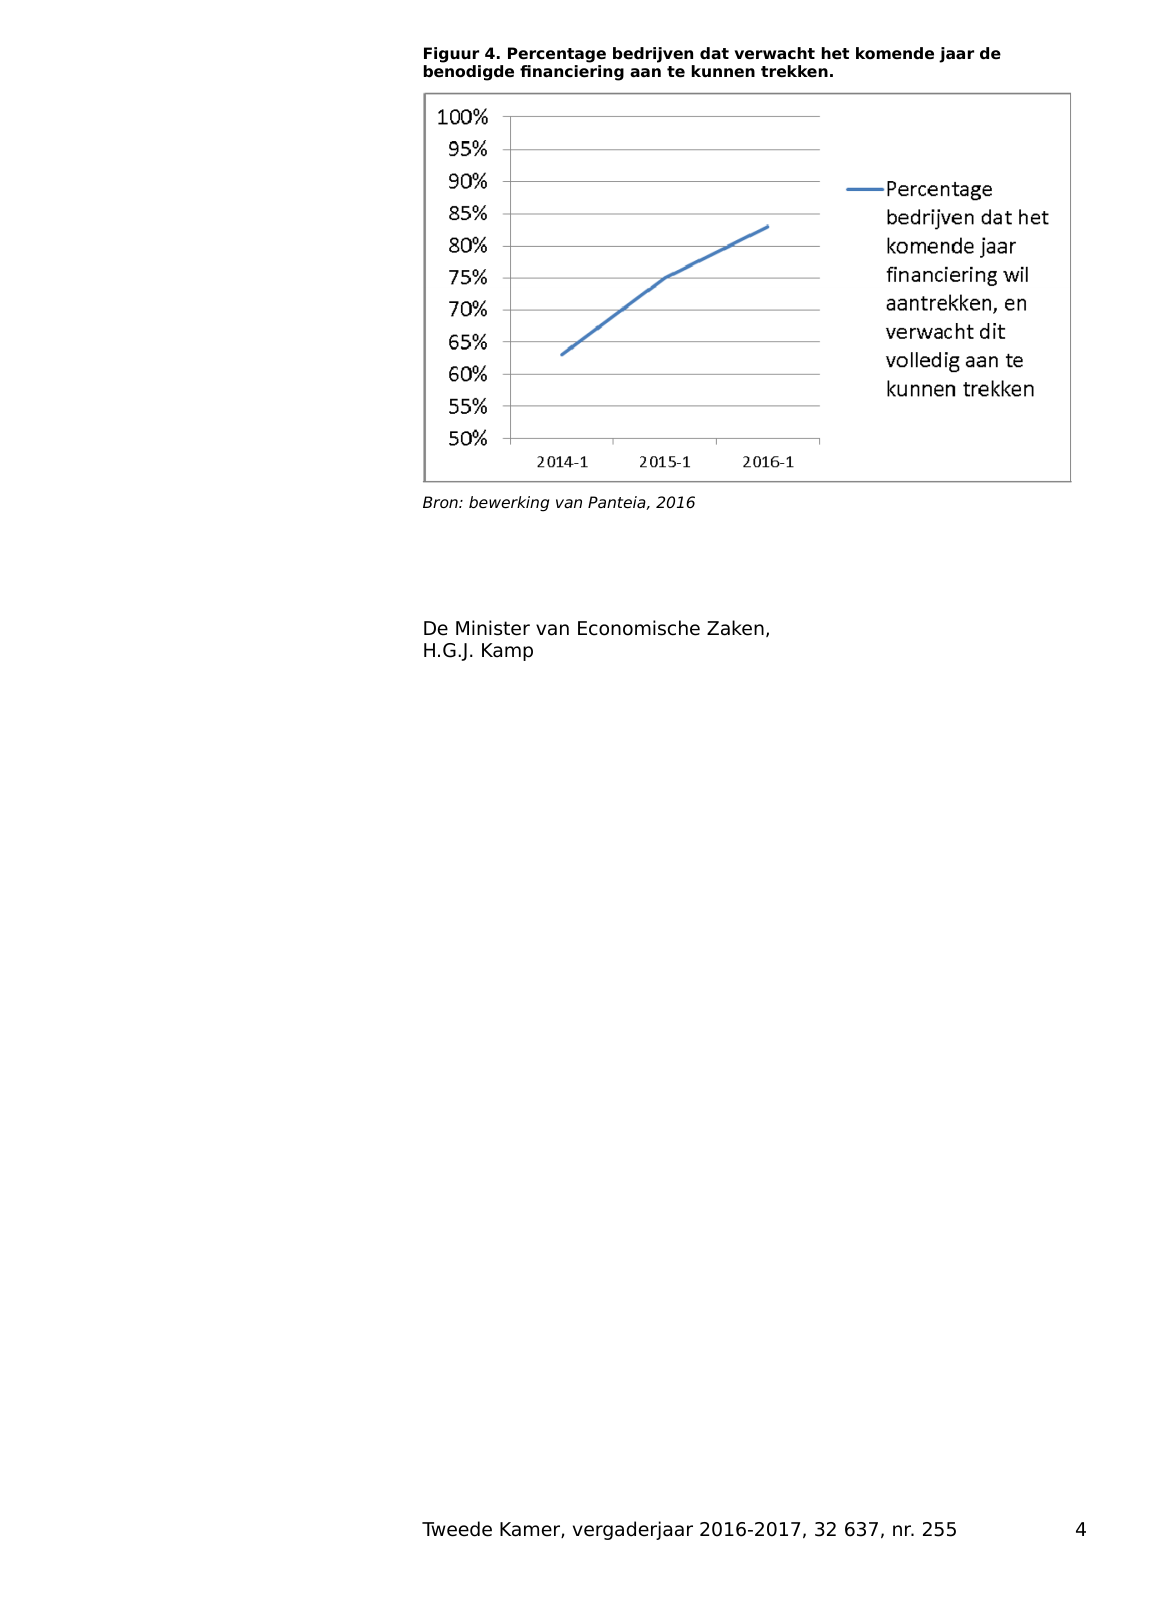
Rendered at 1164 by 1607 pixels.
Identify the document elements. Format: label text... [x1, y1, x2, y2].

text De Minister van Economische Zaken, H.G.J. Kamp [422, 617, 1087, 661]
picture [422, 92, 1072, 483]
text Bron: bewerking van Panteia, 2016 [422, 494, 1072, 512]
text Figuur 4. Percentage bedrijven dat verwacht het komende jaar de benodigde financiering aan te kunnen trekken. [422, 45, 1072, 81]
